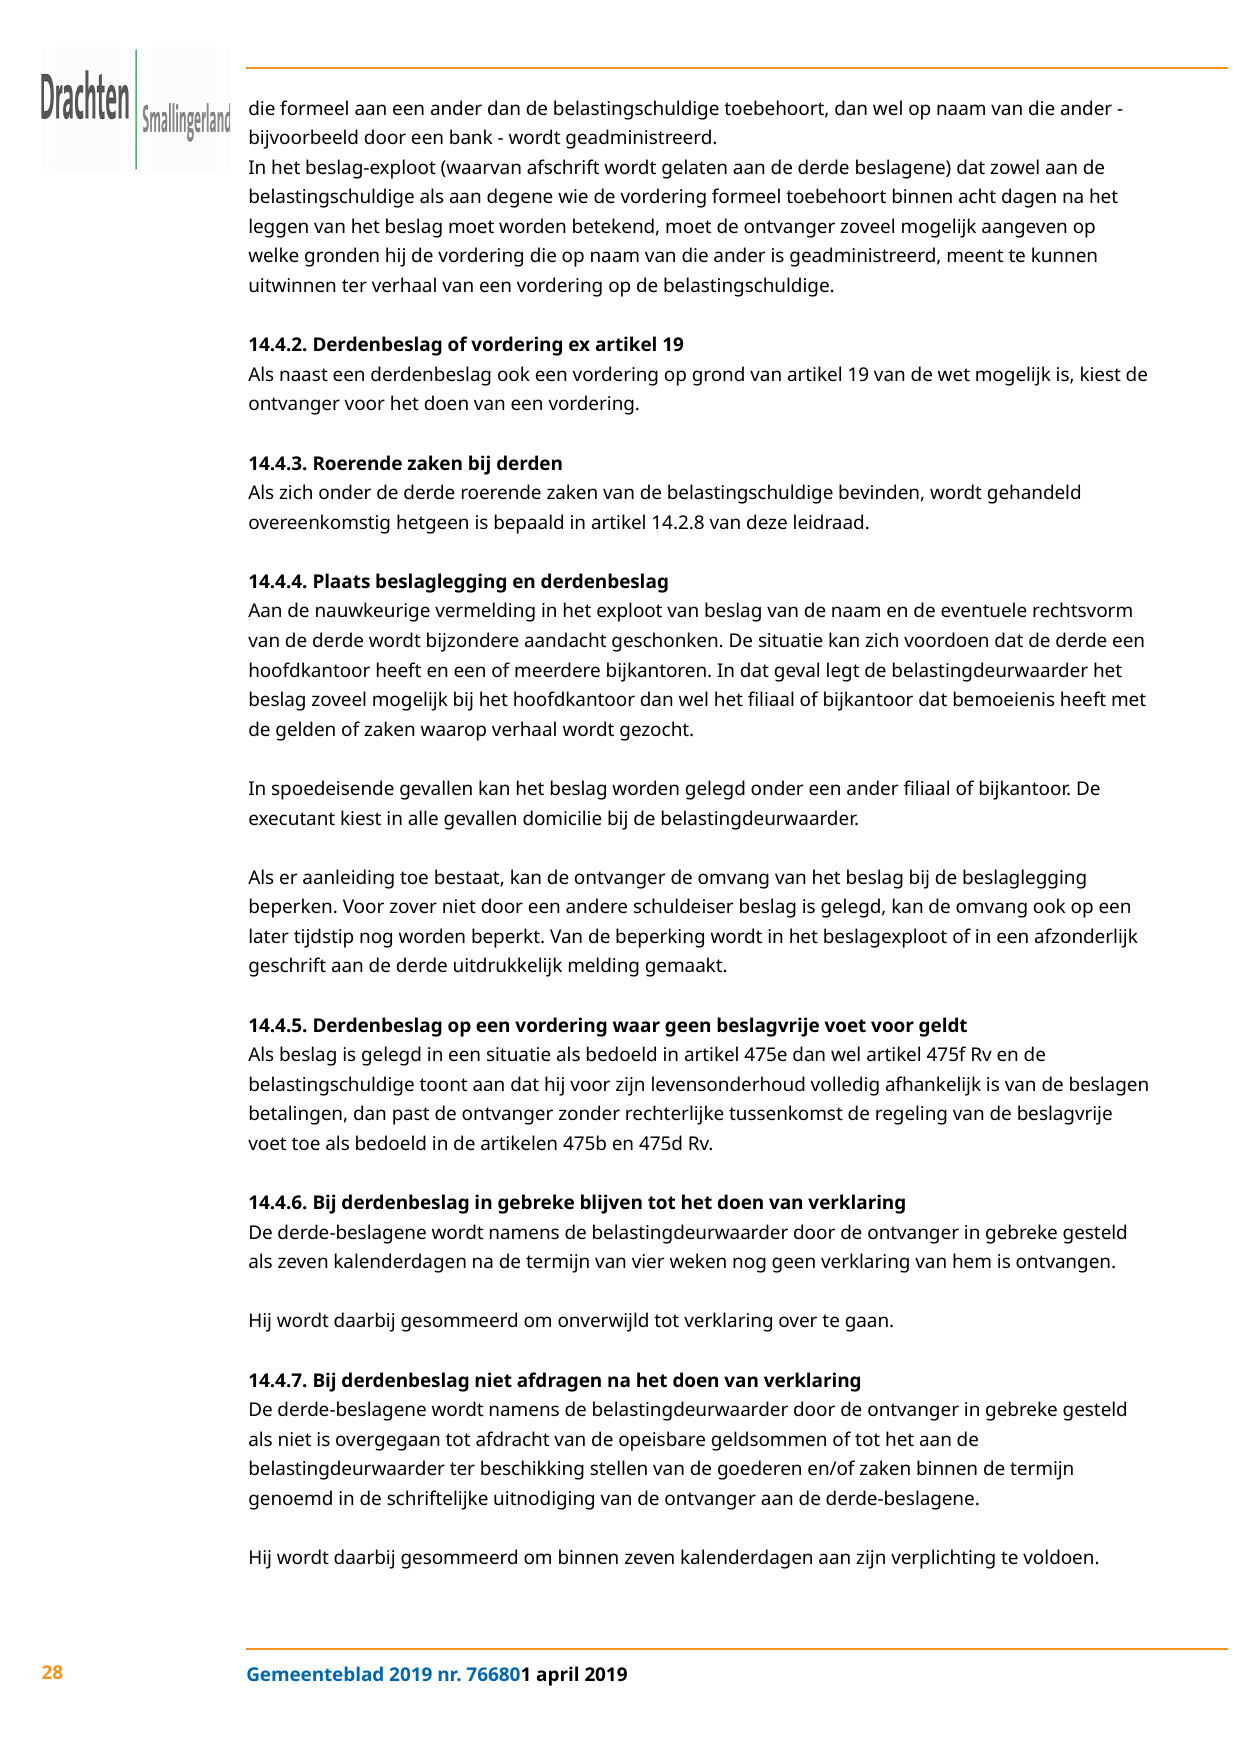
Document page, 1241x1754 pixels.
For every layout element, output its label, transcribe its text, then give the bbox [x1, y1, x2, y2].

text Hij wordt daarbij gesommeerd om onverwijld tot verklaring over te gaan. [248, 1308, 1152, 1333]
text 14.4.2. Derdenbeslag of vordering ex artikel 19 [248, 331, 1152, 357]
text 14.4.7. Bij derdenbeslag niet afdragen na het doen van verklaring [248, 1367, 1152, 1393]
text Hij wordt daarbij gesommeerd om binnen zeven kalenderdagen aan zijn verplichting te voldoen. [248, 1544, 1152, 1570]
text 14.4.4. Plaats beslaglegging en derdenbeslag [248, 568, 1152, 594]
text Als beslag is gelegd in een situatie als bedoeld in artikel 475e dan wel artikel 475f Rv en de belastingschuldige toont aan dat hij voor zijn levensonderhoud volledig afhankelijk is van de beslagen betalingen, dan past de ontvanger zonder rechterlijke tussenkomst de regeling van de beslagvrije voet toe als bedoeld in de artikelen 475b en 475d Rv. [248, 1041, 1152, 1156]
text Als zich onder de derde roerende zaken van de belastingschuldige bevinden, wordt gehandeld overeenkomstig hetgeen is bepaald in artikel 14.2.8 van deze leidraad. [248, 479, 1152, 535]
text 14.4.5. Derdenbeslag op een vordering waar geen beslagvrije voet voor geldt [248, 1012, 1152, 1038]
text 14.4.6. Bij derdenbeslag in gebreke blijven tot het doen van verklaring [248, 1189, 1152, 1215]
picture [41, 47, 231, 172]
text De derde-beslagene wordt namens de belastingdeurwaarder door de ontvanger in gebreke gesteld als zeven kalenderdagen na de termijn van vier weken nog geen verklaring van hem is ontvangen. [248, 1219, 1152, 1274]
text 14.4.3. Roerende zaken bij derden [248, 450, 1152, 476]
text In spoedeisende gevallen kan het beslag worden gelegd onder een ander filiaal of bijkantoor. De executant kiest in alle gevallen domicilie bij de belastingdeurwaarder. [248, 775, 1152, 831]
text Aan de nauwkeurige vermelding in het exploot van beslag van de naam en de eventuele rechtsvorm van de derde wordt bijzondere aandacht geschonken. De situatie kan zich voordoen dat de derde een hoofdkantoor heeft en een of meerdere bijkantoren. In dat geval legt de belastingdeurwaarder het beslag zoveel mogelijk bij het hoofdkantoor dan wel het filiaal of bijkantoor dat bemoeienis heeft met de gelden of zaken waarop verhaal wordt gezocht. [248, 598, 1152, 742]
text De derde-beslagene wordt namens de belastingdeurwaarder door de ontvanger in gebreke gesteld als niet is overgegaan tot afdracht van de opeisbare geldsommen of tot het aan de belastingdeurwaarder ter beschikking stellen van de goederen en/of zaken binnen de termijn genoemd in de schriftelijke uitnodiging van de ontvanger aan de derde-beslagene. [248, 1396, 1152, 1511]
text Als er aanleiding toe bestaat, kan de ontvanger de omvang van het beslag bij de beslaglegging beperken. Voor zover niet door een andere schuldeiser beslag is gelegd, kan de omvang ook op een later tijdstip nog worden beperkt. Van de beperking wordt in het beslagexploot of in een afzonderlijk geschrift aan de derde uitdrukkelijk melding gemaakt. [248, 864, 1152, 978]
text Als naast een derdenbeslag ook een vordering op grond van artikel 19 van de wet mogelijk is, kiest de ontvanger voor het doen van een vordering. [248, 361, 1152, 416]
text die formeel aan een ander dan de belastingschuldige toebehoort, dan wel op naam van die ander - bijvoorbeeld door een bank - wordt geadministreerd. [248, 95, 1152, 150]
text In het beslag-exploot (waarvan afschrift wordt gelaten aan de derde beslagene) dat zowel aan de belastingschuldige als aan degene wie de vordering formeel toebehoort binnen acht dagen na het leggen van het beslag moet worden betekend, moet de ontvanger zoveel mogelijk aangeven op welke gronden hij de vordering die op naam van die ander is geadministreerd, meent te kunnen uitwinnen ter verhaal van een vordering op de belastingschuldige. [248, 154, 1152, 298]
